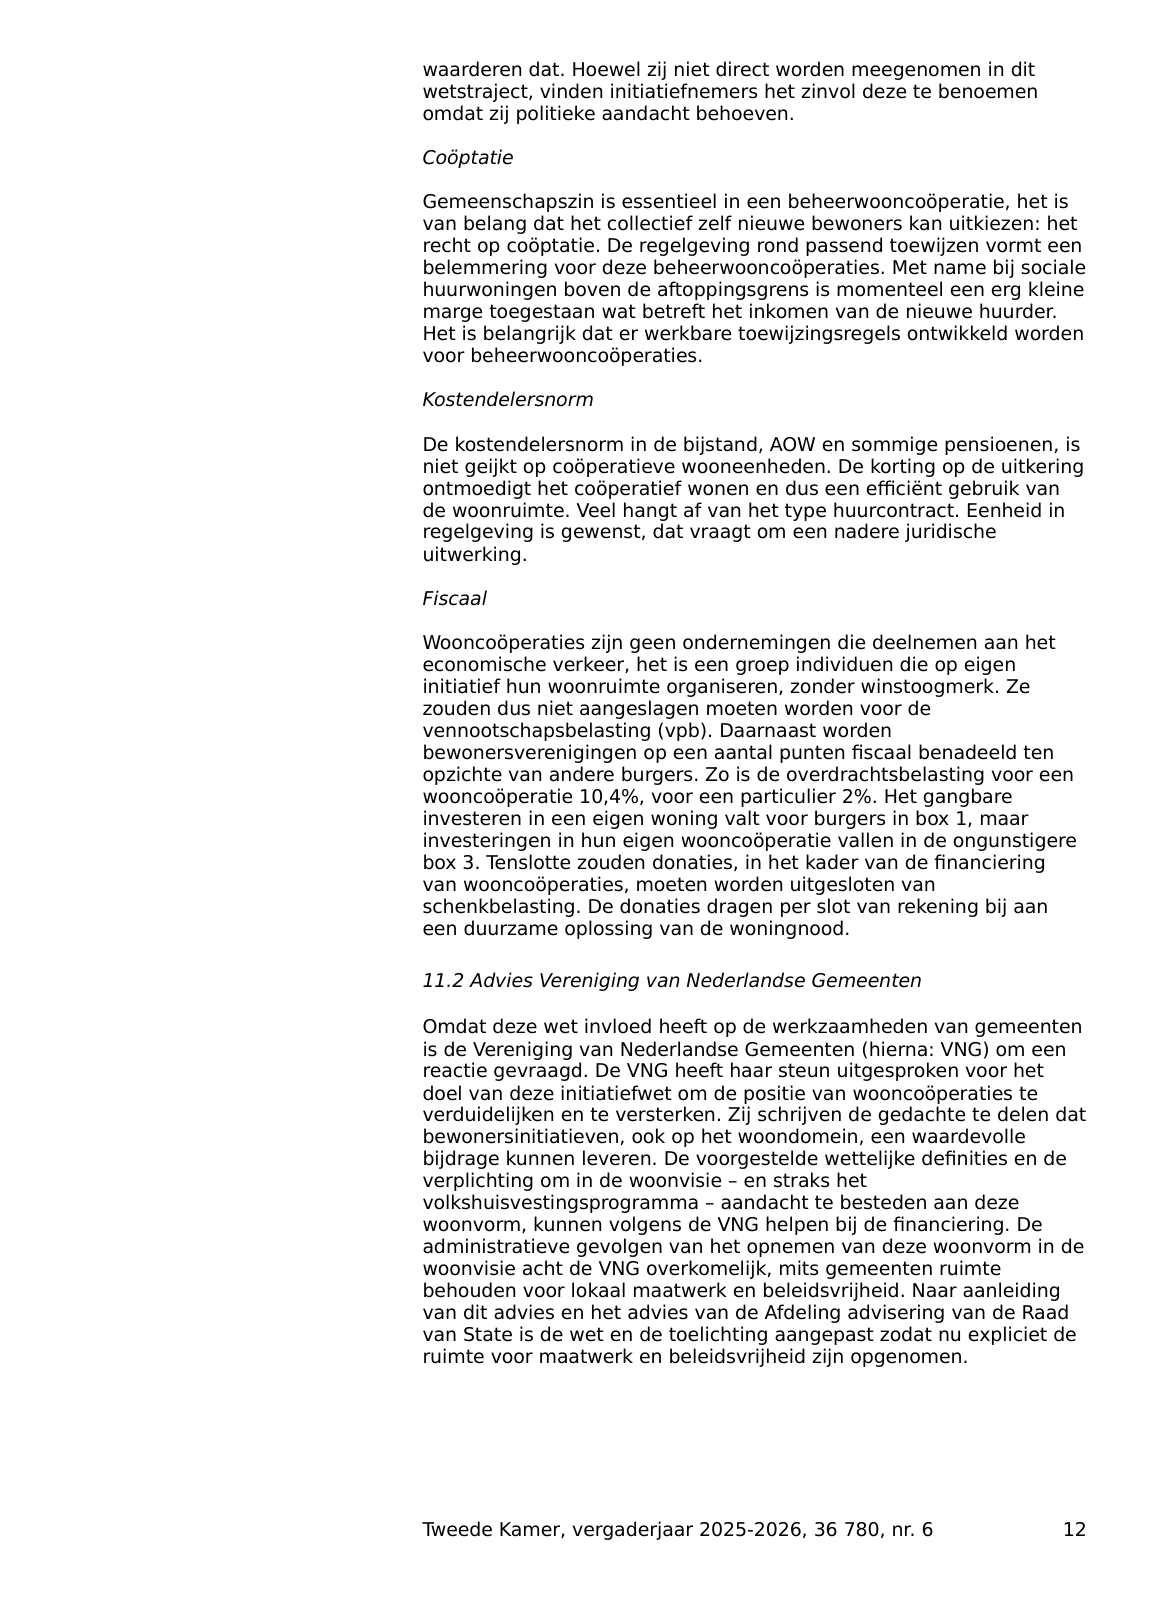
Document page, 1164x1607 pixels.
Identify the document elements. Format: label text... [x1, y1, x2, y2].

text Gemeenschapszin is essentieel in een beheerwooncoöperatie, het is van belang dat het collectief zelf nieuwe bewoners kan uitkiezen: het recht op coöptatie. De regelgeving rond passend toewijzen vormt een belemmering voor deze beheerwooncoöperaties. Met name bij sociale huurwoningen boven de aftoppingsgrens is momenteel een erg kleine marge toegestaan wat betreft het inkomen van de nieuwe huurder. Het is belangrijk dat er werkbare toewijzingsregels ontwikkeld worden voor beheerwooncoöperaties. [422, 191, 1087, 367]
text waarderen dat. Hoewel zij niet direct worden meegenomen in dit wetstraject, vinden initiatiefnemers het zinvol deze te benoemen omdat zij politieke aandacht behoeven. [422, 59, 1087, 125]
subtitle Fiscaal [422, 588, 1087, 609]
subtitle Coöptatie [422, 147, 1087, 169]
subtitle Kostendelersnorm [422, 389, 1087, 411]
subtitle 11.2 Advies Vereniging van Nederlandse Gemeenten [422, 969, 1087, 991]
text Omdat deze wet invloed heeft op de werkzaamheden van gemeenten is de Vereniging van Nederlandse Gemeenten (hierna: VNG) om een reactie gevraagd. De VNG heeft haar steun uitgesproken voor het doel van deze initiatiefwet om de positie van wooncoöperaties te verduidelijken en te versterken. Zij schrijven de gedachte te delen dat bewonersinitiatieven, ook op het woondomein, een waardevolle bijdrage kunnen leveren. De voorgestelde wettelijke definities en de verplichting om in de woonvisie – en straks het volkshuisvestingsprogramma – aandacht te besteden aan deze woonvorm, kunnen volgens de VNG helpen bij de financiering. De administratieve gevolgen van het opnemen van deze woonvorm in de woonvisie acht de VNG overkomelijk, mits gemeenten ruimte behouden voor lokaal maatwerk en beleidsvrijheid. Naar aanleiding van dit advies en het advies van de Afdeling advisering van de Raad van State is de wet en de toelichting aangepast zodat nu expliciet de ruimte voor maatwerk en beleidsvrijheid zijn opgenomen. [422, 1016, 1087, 1368]
text De kostendelersnorm in de bijstand, AOW en sommige pensioenen, is niet geijkt op coöperatieve wooneenheden. De korting op de uitkering ontmoedigt het coöperatief wonen en dus een efficiënt gebruik van de woonruimte. Veel hangt af van het type huurcontract. Eenheid in regelgeving is gewenst, dat vraagt om een nadere juridische uitwerking. [422, 433, 1087, 565]
text Wooncoöperaties zijn geen ondernemingen die deelnemen aan het economische verkeer, het is een groep individuen die op eigen initiatief hun woonruimte organiseren, zonder winstoogmerk. Ze zouden dus niet aangeslagen moeten worden voor de vennootschapsbelasting (vpb). Daarnaast worden bewonersverenigingen op een aantal punten fiscaal benadeeld ten opzichte van andere burgers. Zo is de overdrachtsbelasting voor een wooncoöperatie 10,4%, voor een particulier 2%. Het gangbare investeren in een eigen woning valt voor burgers in box 1, maar investeringen in hun eigen wooncoöperatie vallen in de ongunstigere box 3. Tenslotte zouden donaties, in het kader van de financiering van wooncoöperaties, moeten worden uitgesloten van schenkbelasting. De donaties dragen per slot van rekening bij aan een duurzame oplossing van de woningnood. [422, 632, 1087, 939]
